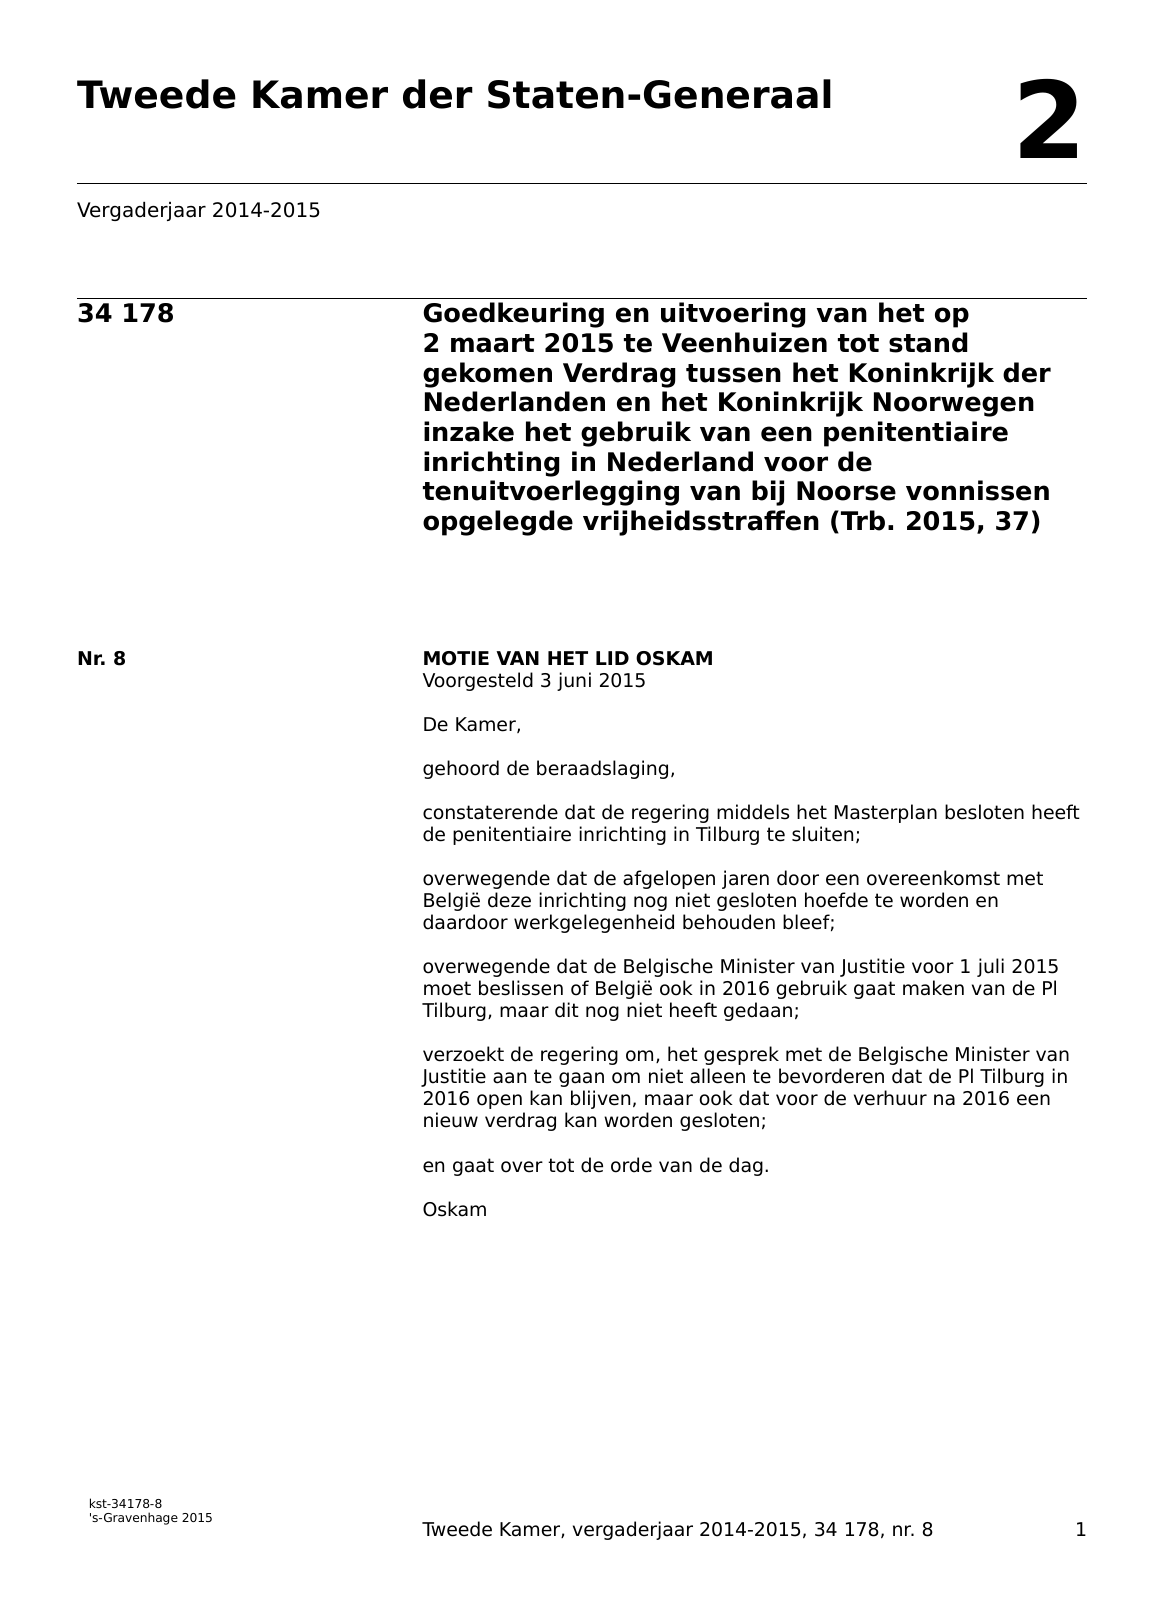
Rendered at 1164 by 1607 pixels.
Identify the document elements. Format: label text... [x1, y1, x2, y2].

text 's-Gravenhage 2015 [88, 1511, 323, 1525]
text Voorgesteld 3 juni 2015 [422, 669, 1087, 691]
subtitle 34 178 Goedkeuring en uitvoering van het op 2 maart 2015 te Veenhuizen tot stand gekomen Verdrag tussen het Koninkrijk der Nederlanden en het Koninkrijk Noorwegen inzake het gebruik van een penitentiaire inrichting in Nederland voor de tenuitvoerlegging van bij Noorse vonnissen opgelegde vrijheidsstraffen (Trb. 2015, 37) [77, 299, 1087, 536]
table_header Tweede Kamer der Staten-Generaal [77, 59, 886, 183]
text kst-34178-8 [88, 1497, 323, 1511]
table_header 2 [886, 59, 1087, 183]
text Oskam [422, 1199, 1087, 1221]
text gehoord de beraadslaging, [422, 758, 1087, 780]
text overwegende dat de afgelopen jaren door een overeenkomst met België deze inrichting nog niet gesloten hoefde te worden en daardoor werkgelegenheid behouden bleef; [422, 868, 1087, 934]
text en gaat over tot de orde van de dag. [422, 1154, 1087, 1176]
text De Kamer, [422, 714, 1087, 736]
text constaterende dat de regering middels het Masterplan besloten heeft de penitentiaire inrichting in Tilburg te sluiten; [422, 802, 1087, 846]
text overwegende dat de Belgische Minister van Justitie voor 1 juli 2015 moet beslissen of België ook in 2016 gebruik gaat maken van de Pl Tilburg, maar dit nog niet heeft gedaan; [422, 956, 1087, 1022]
text verzoekt de regering om, het gesprek met de Belgische Minister van Justitie aan te gaan om niet alleen te bevorderen dat de Pl Tilburg in 2016 open kan blijven, maar ook dat voor de verhuur na 2016 een nieuw verdrag kan worden gesloten; [422, 1044, 1087, 1132]
table_cell Vergaderjaar 2014-2015 [77, 184, 1087, 298]
subtitle Nr. 8 MOTIE VAN HET LID OSKAM [77, 647, 1087, 669]
